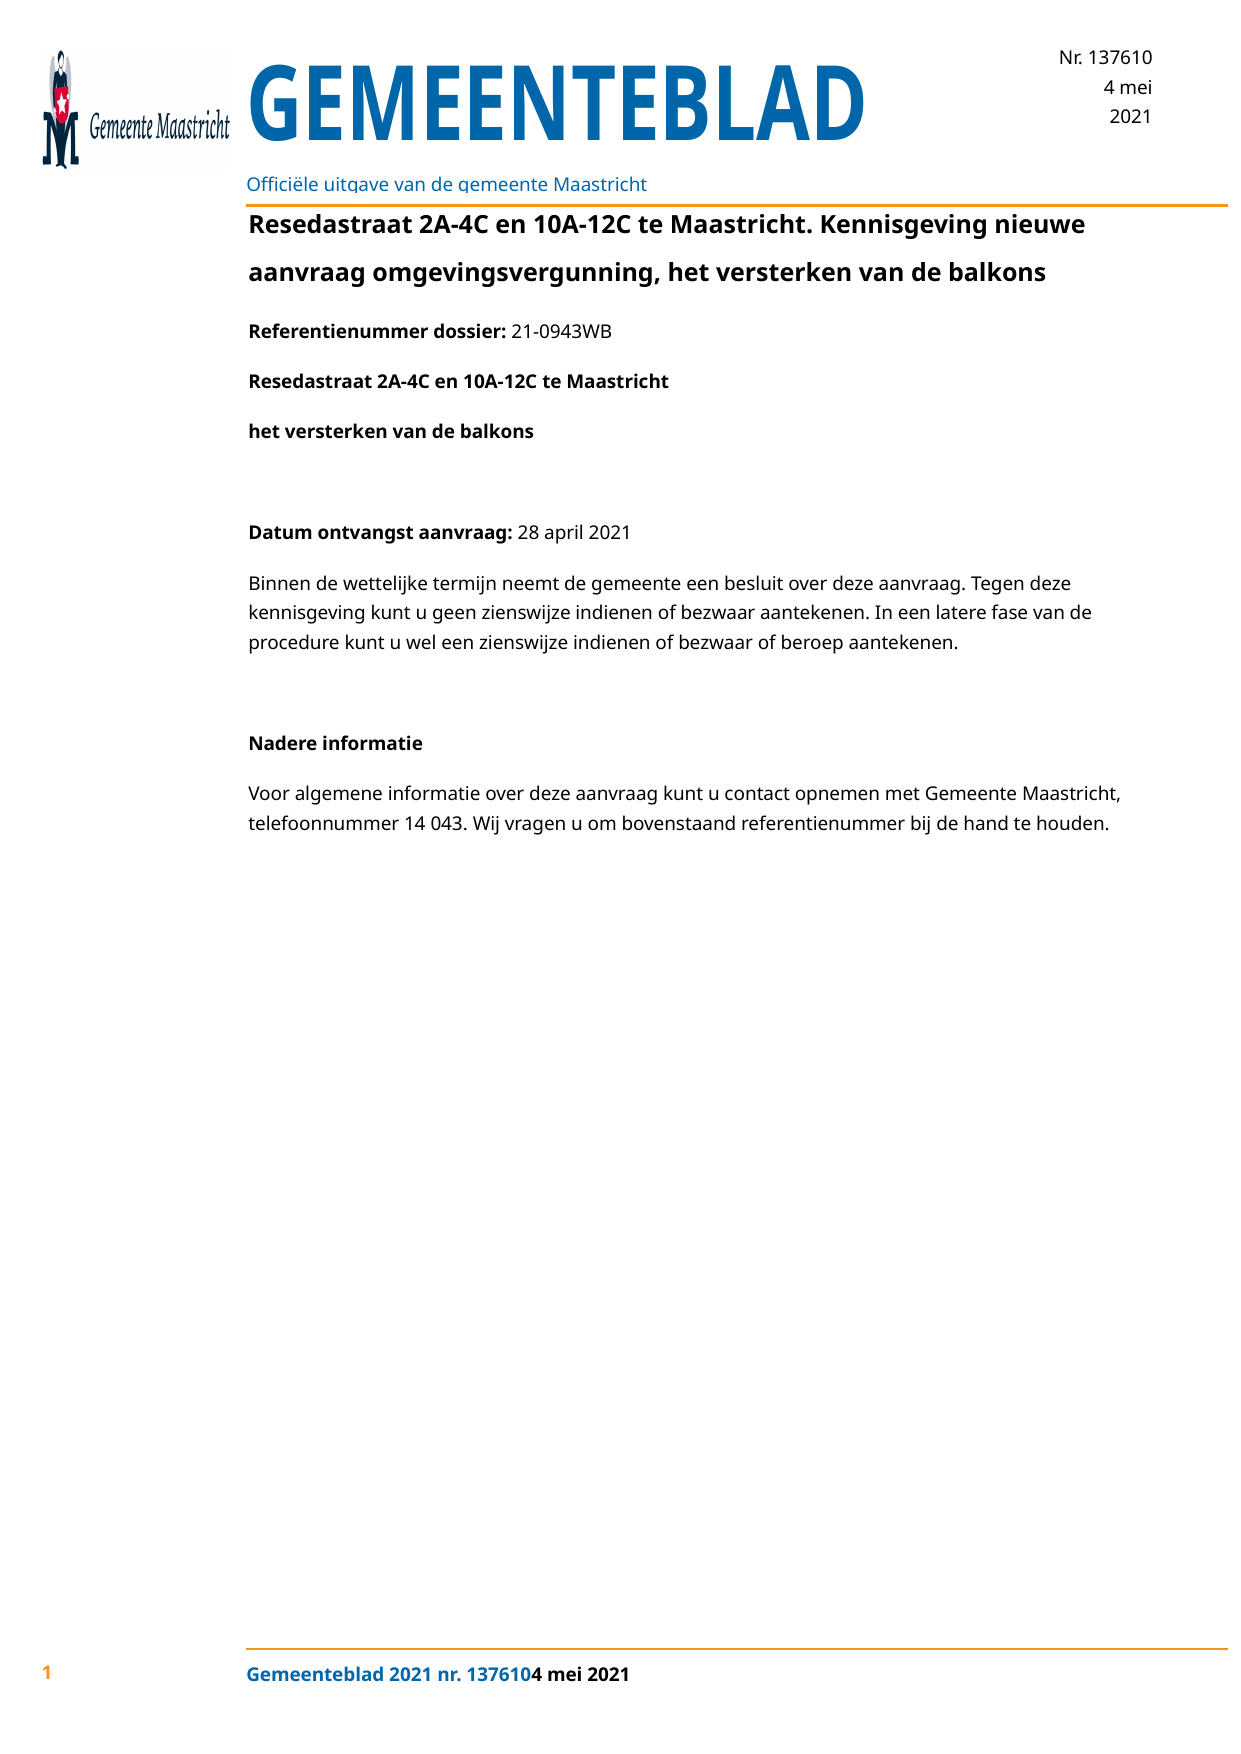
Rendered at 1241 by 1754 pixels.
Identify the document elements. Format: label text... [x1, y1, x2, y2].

text Resedastraat 2A-4C en 10A-12C te Maastricht [248, 368, 1152, 394]
text Nadere informatie [248, 730, 1152, 756]
text het versterken van de balkons [248, 419, 1152, 444]
text Datum ontvangst aanvraag: 28 april 2021 [248, 519, 1152, 545]
text Binnen de wettelijke termijn neemt de gemeente een besluit over deze aanvraag. Tegen deze kennisgeving kunt u geen zienswijze indienen of bezwaar aantekenen. In een latere fase van de procedure kunt u wel een zienswijze indienen of bezwaar of beroep aantekenen. [248, 570, 1152, 655]
picture [41, 47, 231, 172]
text Voor algemene informatie over deze aanvraag kunt u contact opnemen met Gemeente Maastricht, telefoonnummer 14 043. Wij vragen u om bovenstaand referentienummer bij de hand te houden. [248, 780, 1152, 836]
text Referentienummer dossier: 21-0943WB [248, 318, 1152, 344]
text Resedastraat 2A-4C en 10A-12C te Maastricht. Kennisgeving nieuwe aanvraag omgevingsvergunning, het versterken van de balkons [248, 207, 1152, 288]
